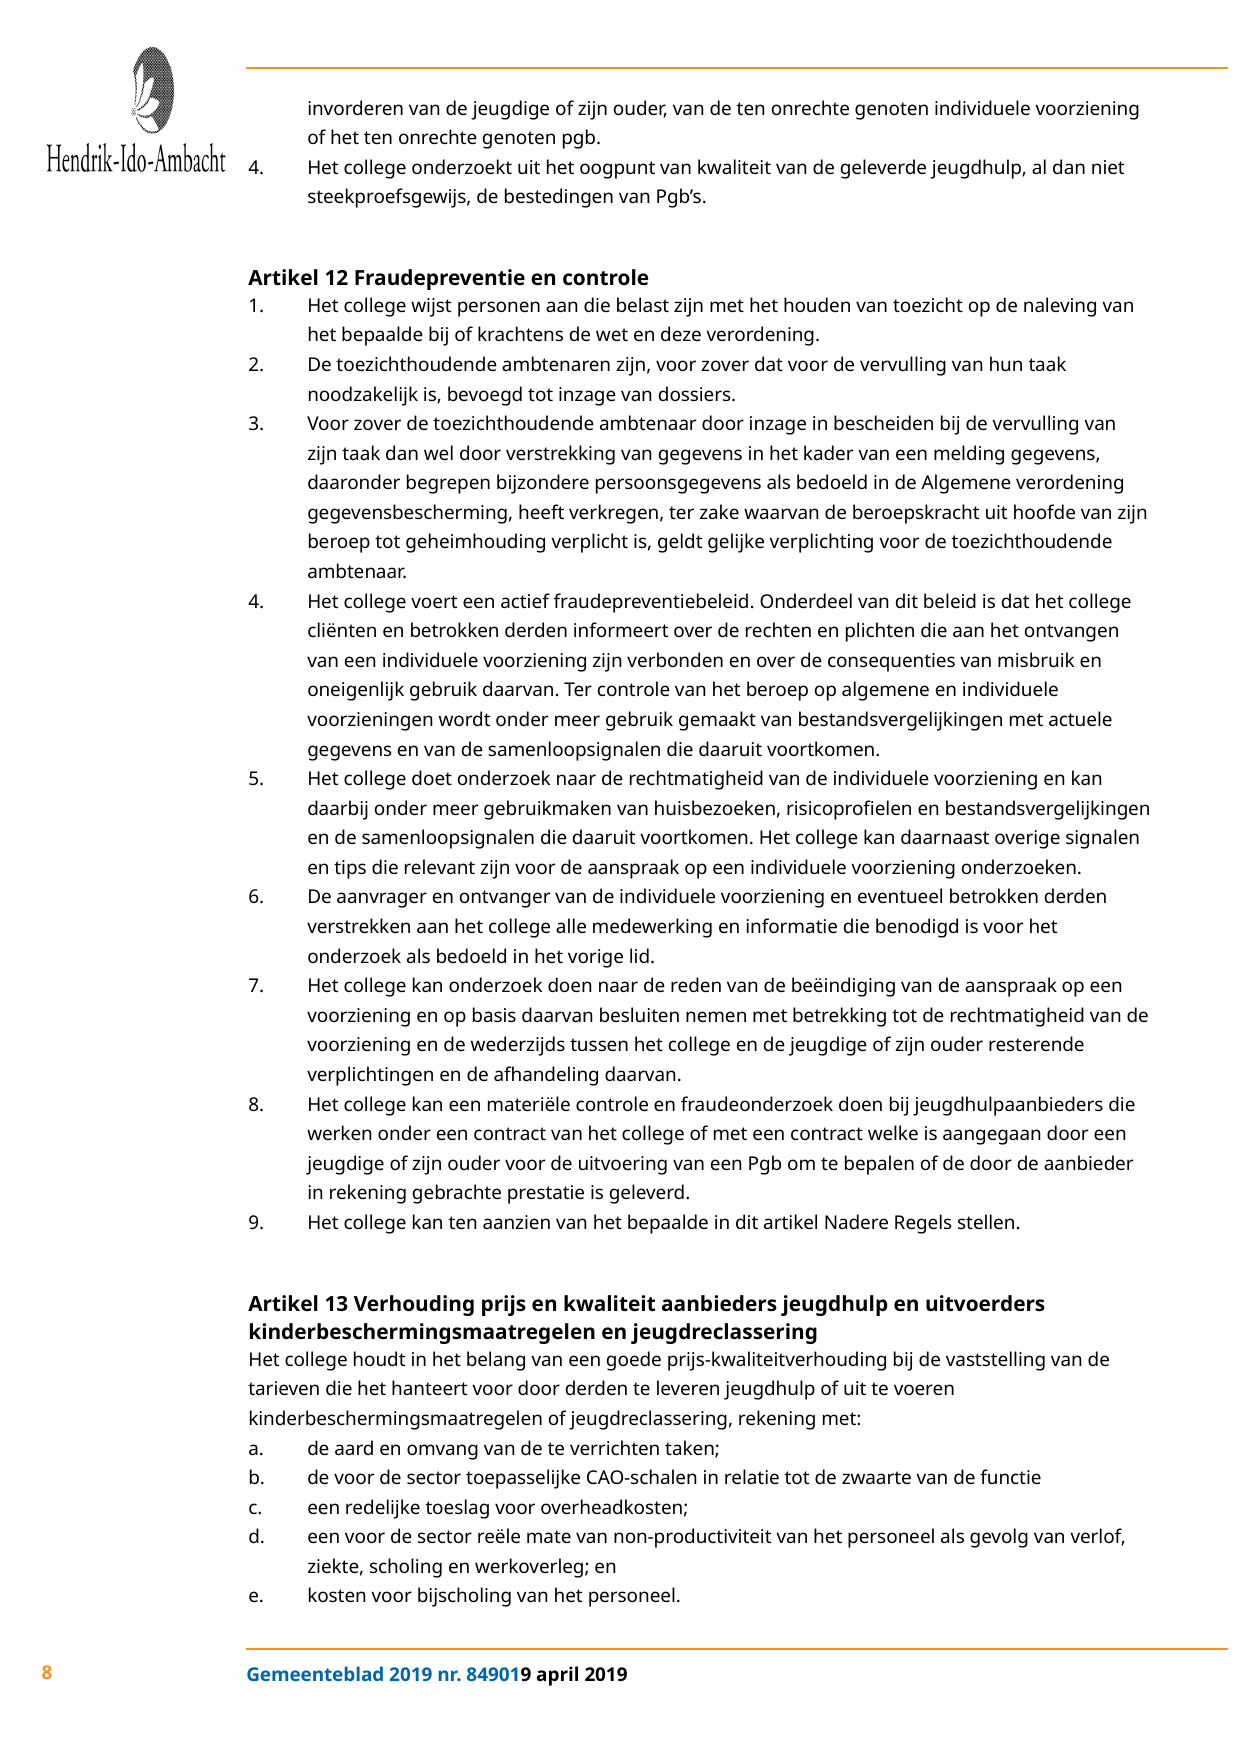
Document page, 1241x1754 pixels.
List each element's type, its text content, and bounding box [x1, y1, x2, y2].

list de voor de sector toepasselijke CAO-schalen in relatie tot de zwaarte van de functie [248, 1464, 1152, 1490]
list Het college wijst personen aan die belast zijn met het houden van toezicht op de naleving van het bepaalde bij of krachtens de wet en deze verordening. [248, 292, 1152, 347]
list De aanvrager en ontvanger van de individuele voorziening en eventueel betrokken derden verstrekken aan het college alle medewerking en informatie die benodigd is voor het onderzoek als bedoeld in het vorige lid. [248, 884, 1152, 968]
list Het college onderzoekt uit het oogpunt van kwaliteit van de geleverde jeugdhulp, al dan niet steekproefsgewijs, de bestedingen van Pgb’s. [248, 154, 1152, 209]
list de aard en omvang van de te verrichten taken; [248, 1435, 1152, 1460]
picture [41, 47, 231, 172]
list De toezichthoudende ambtenaren zijn, voor zover dat voor de vervulling van hun taak noodzakelijk is, bevoegd tot inzage van dossiers. [248, 351, 1152, 406]
list Het college doet onderzoek naar de rechtmatigheid van de individuele voorziening en kan daarbij onder meer gebruikmaken van huisbezoeken, risicoprofielen en bestandsvergelijkingen en de samenloopsignalen die daaruit voortkomen. Het college kan daarnaast overige signalen en tips die relevant zijn voor de aanspraak op een individuele voorziening onderzoeken. [248, 765, 1152, 880]
list Het college kan onderzoek doen naar de reden van de beëindiging van de aanspraak op een voorziening en op basis daarvan besluiten nemen met betrekking tot de rechtmatigheid van de voorziening en de wederzijds tussen het college en de jeugdige of zijn ouder resterende verplichtingen en de afhandeling daarvan. [248, 972, 1152, 1087]
text Het college houdt in het belang van een goede prijs-kwaliteitverhouding bij de vaststelling van de tarieven die het hanteert voor door derden te leveren jeugdhulp of uit te voeren kinderbeschermingsmaatregelen of jeugdreclassering, rekening met: [248, 1346, 1152, 1431]
list een redelijke toeslag voor overheadkosten; [248, 1494, 1152, 1519]
text Artikel 12 Fraudepreventie en controle [248, 263, 1152, 292]
list Het college voert een actief fraudepreventiebeleid. Onderdeel van dit beleid is dat het college cliënten en betrokken derden informeert over de rechten en plichten die aan het ontvangen van een individuele voorziening zijn verbonden en over de consequenties van misbruik en oneigenlijk gebruik daarvan. Ter controle van het beroep op algemene en individuele voorzieningen wordt onder meer gebruik gemaakt van bestandsvergelijkingen met actuele gegevens en van de samenloopsignalen die daaruit voortkomen. [248, 588, 1152, 761]
text Artikel 13 Verhouding prijs en kwaliteit aanbieders jeugdhulp en uitvoerders kinderbeschermingsmaatregelen en jeugdreclassering [248, 1289, 1152, 1346]
list kosten voor bijscholing van het personeel. [248, 1583, 1152, 1608]
list invorderen van de jeugdige of zijn ouder, van de ten onrechte genoten individuele voorziening of het ten onrechte genoten pgb. [248, 95, 1152, 150]
list een voor de sector reële mate van non-productiviteit van het personeel als gevolg van verlof, ziekte, scholing en werkoverleg; en [248, 1523, 1152, 1579]
list Het college kan ten aanzien van het bepaalde in dit artikel Nadere Regels stellen. [248, 1209, 1152, 1235]
list Het college kan een materiële controle en fraudeonderzoek doen bij jeugdhulpaanbieders die werken onder een contract van het college of met een contract welke is aangegaan door een jeugdige of zijn ouder voor de uitvoering van een Pgb om te bepalen of de door de aanbieder in rekening gebrachte prestatie is geleverd. [248, 1091, 1152, 1205]
list Voor zover de toezichthoudende ambtenaar door inzage in bescheiden bij de vervulling van zijn taak dan wel door verstrekking van gegevens in het kader van een melding gegevens, daaronder begrepen bijzondere persoonsgegevens als bedoeld in de Algemene verordening gegevensbescherming, heeft verkregen, ter zake waarvan de beroepskracht uit hoofde van zijn beroep tot geheimhouding verplicht is, geldt gelijke verplichting voor de toezichthoudende ambtenaar. [248, 410, 1152, 584]
